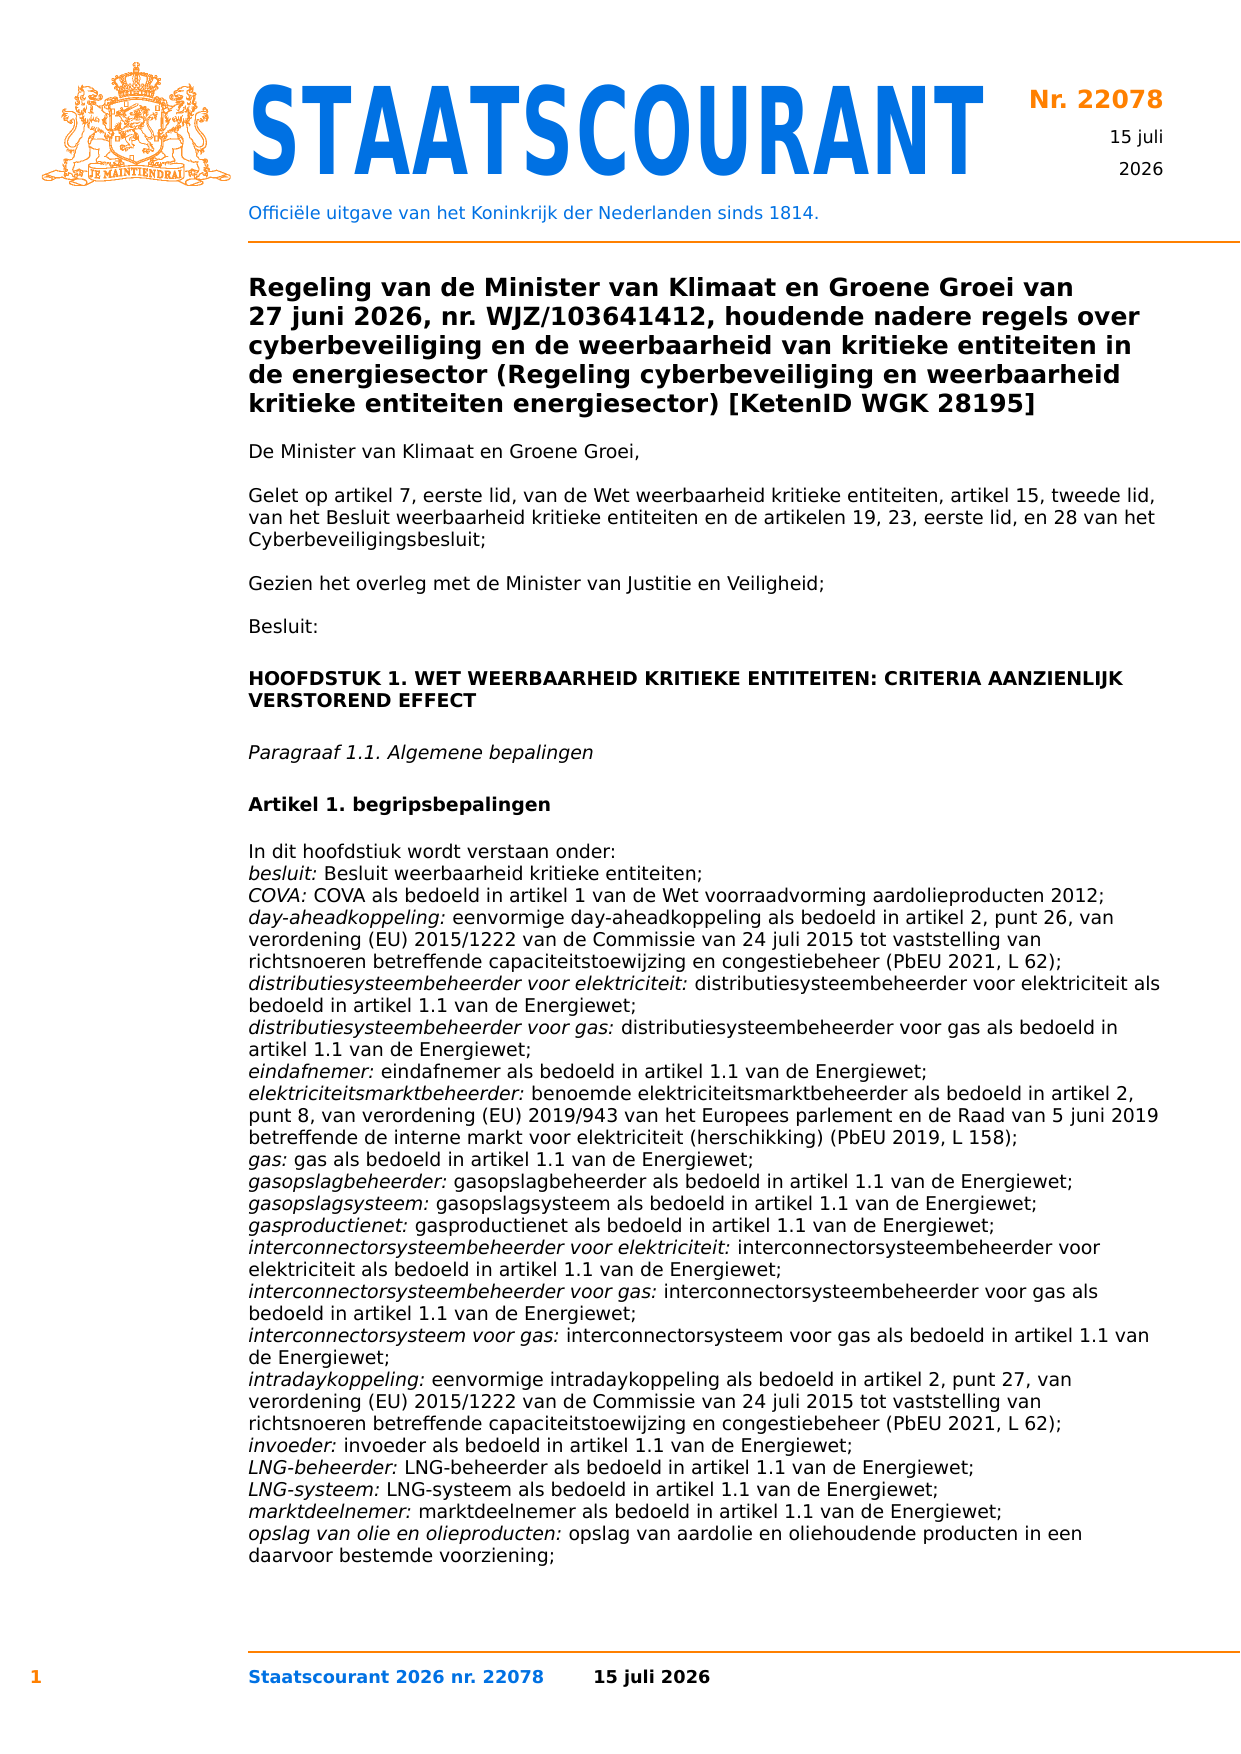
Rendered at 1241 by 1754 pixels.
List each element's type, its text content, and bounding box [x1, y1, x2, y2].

subtitle Regeling van de Minister van Klimaat en Groene Groei van 27 juni 2026, nr. WJZ/103641412, houdende nadere regels over cyberbeveiliging en de weerbaarheid van kritieke entiteiten in de energiesector (Regeling cyberbeveiliging en weerbaarheid kritieke entiteiten energiesector) [KetenID WGK 28195] [248, 273, 1163, 419]
text gasproductienet: gasproductienet als bedoeld in artikel 1.1 van de Energiewet; [248, 1215, 1163, 1237]
subtitle Artikel 1. begripsbepalingen [248, 794, 1163, 816]
text Gelet op artikel 7, eerste lid, van de Wet weerbaarheid kritieke entiteiten, artikel 15, tweede lid, van het Besluit weerbaarheid kritieke entiteiten en de artikelen 19, 23, eerste lid, en 28 van het Cyberbeveiligingsbesluit; [248, 484, 1163, 551]
table_header [25, 62, 248, 241]
text gasopslagsysteem: gasopslagsysteem als bedoeld in artikel 1.1 van de Energiewet; [248, 1193, 1163, 1215]
table_header STAATSCOURANT [248, 62, 998, 203]
text marktdeelnemer: marktdeelnemer als bedoeld in artikel 1.1 van de Energiewet; [248, 1501, 1163, 1522]
subtitle Paragraaf 1.1. Algemene bepalingen [248, 742, 1163, 764]
text invoeder: invoeder als bedoeld in artikel 1.1 van de Energiewet; [248, 1434, 1163, 1457]
text gas: gas als bedoeld in artikel 1.1 van de Energiewet; [248, 1149, 1163, 1171]
text eindafnemer: eindafnemer als bedoeld in artikel 1.1 van de Energiewet; [248, 1061, 1163, 1083]
picture [41, 62, 231, 186]
text distributiesysteembeheerder voor gas: distributiesysteembeheerder voor gas als bedoeld in artikel 1.1 van de Energiewet; [248, 1017, 1163, 1061]
table_cell Officiële uitgave van het Koninkrijk der Nederlanden sinds 1814. [248, 203, 1240, 241]
text elektriciteitsmarktbeheerder: benoemde elektriciteitsmarktbeheerder als bedoeld in artikel 2, punt 8, van verordening (EU) 2019/943 van het Europees parlement en de Raad van 5 juni 2019 betreffende de interne markt voor elektriciteit (herschikking) (PbEU 2019, L 158); [248, 1083, 1163, 1149]
text Gezien het overleg met de Minister van Justitie en Veiligheid; [248, 572, 1163, 594]
subtitle HOOFDSTUK 1. WET WEERBAARHEID KRITIEKE ENTITEITEN: CRITERIA AANZIENLIJK VERSTOREND EFFECT [248, 668, 1163, 712]
text interconnectorsysteem voor gas: interconnectorsysteem voor gas als bedoeld in artikel 1.1 van de Energiewet; [248, 1325, 1163, 1369]
text COVA: COVA als bedoeld in artikel 1 van de Wet voorraadvorming aardolieproducten 2012; [248, 885, 1163, 907]
text intradaykoppeling: eenvormige intradaykoppeling als bedoeld in artikel 2, punt 27, van verordening (EU) 2015/1222 van de Commissie van 24 juli 2015 tot vaststelling van richtsnoeren betreffende capaciteitstoewijzing en congestiebeheer (PbEU 2021, L 62); [248, 1369, 1163, 1434]
text gasopslagbeheerder: gasopslagbeheerder als bedoeld in artikel 1.1 van de Energiewet; [248, 1171, 1163, 1193]
text besluit: Besluit weerbaarheid kritieke entiteiten; [248, 863, 1163, 885]
text LNG-beheerder: LNG-beheerder als bedoeld in artikel 1.1 van de Energiewet; [248, 1457, 1163, 1478]
text LNG-systeem: LNG-systeem als bedoeld in artikel 1.1 van de Energiewet; [248, 1478, 1163, 1501]
table_header Nr. 22078 [998, 62, 1240, 121]
text Besluit: [248, 616, 1163, 638]
text De Minister van Klimaat en Groene Groei, [248, 441, 1163, 463]
text interconnectorsysteembeheerder voor gas: interconnectorsysteembeheerder voor gas als bedoeld in artikel 1.1 van de Energiewet; [248, 1281, 1163, 1325]
text In dit hoofdstiuk wordt verstaan onder: [248, 841, 1163, 863]
table_cell 2026 [998, 153, 1240, 203]
text interconnectorsysteembeheerder voor elektriciteit: interconnectorsysteembeheerder voor elektriciteit als bedoeld in artikel 1.1 van de Energiewet; [248, 1237, 1163, 1281]
text day-aheadkoppeling: eenvormige day-aheadkoppeling als bedoeld in artikel 2, punt 26, van verordening (EU) 2015/1222 van de Commissie van 24 juli 2015 tot vaststelling van richtsnoeren betreffende capaciteitstoewijzing en congestiebeheer (PbEU 2021, L 62); [248, 907, 1163, 973]
table_cell 15 juli [998, 121, 1240, 153]
text distributiesysteembeheerder voor elektriciteit: distributiesysteembeheerder voor elektriciteit als bedoeld in artikel 1.1 van de Energiewet; [248, 973, 1163, 1017]
text opslag van olie en olieproducten: opslag van aardolie en oliehoudende producten in een daarvoor bestemde voorziening; [248, 1522, 1163, 1566]
